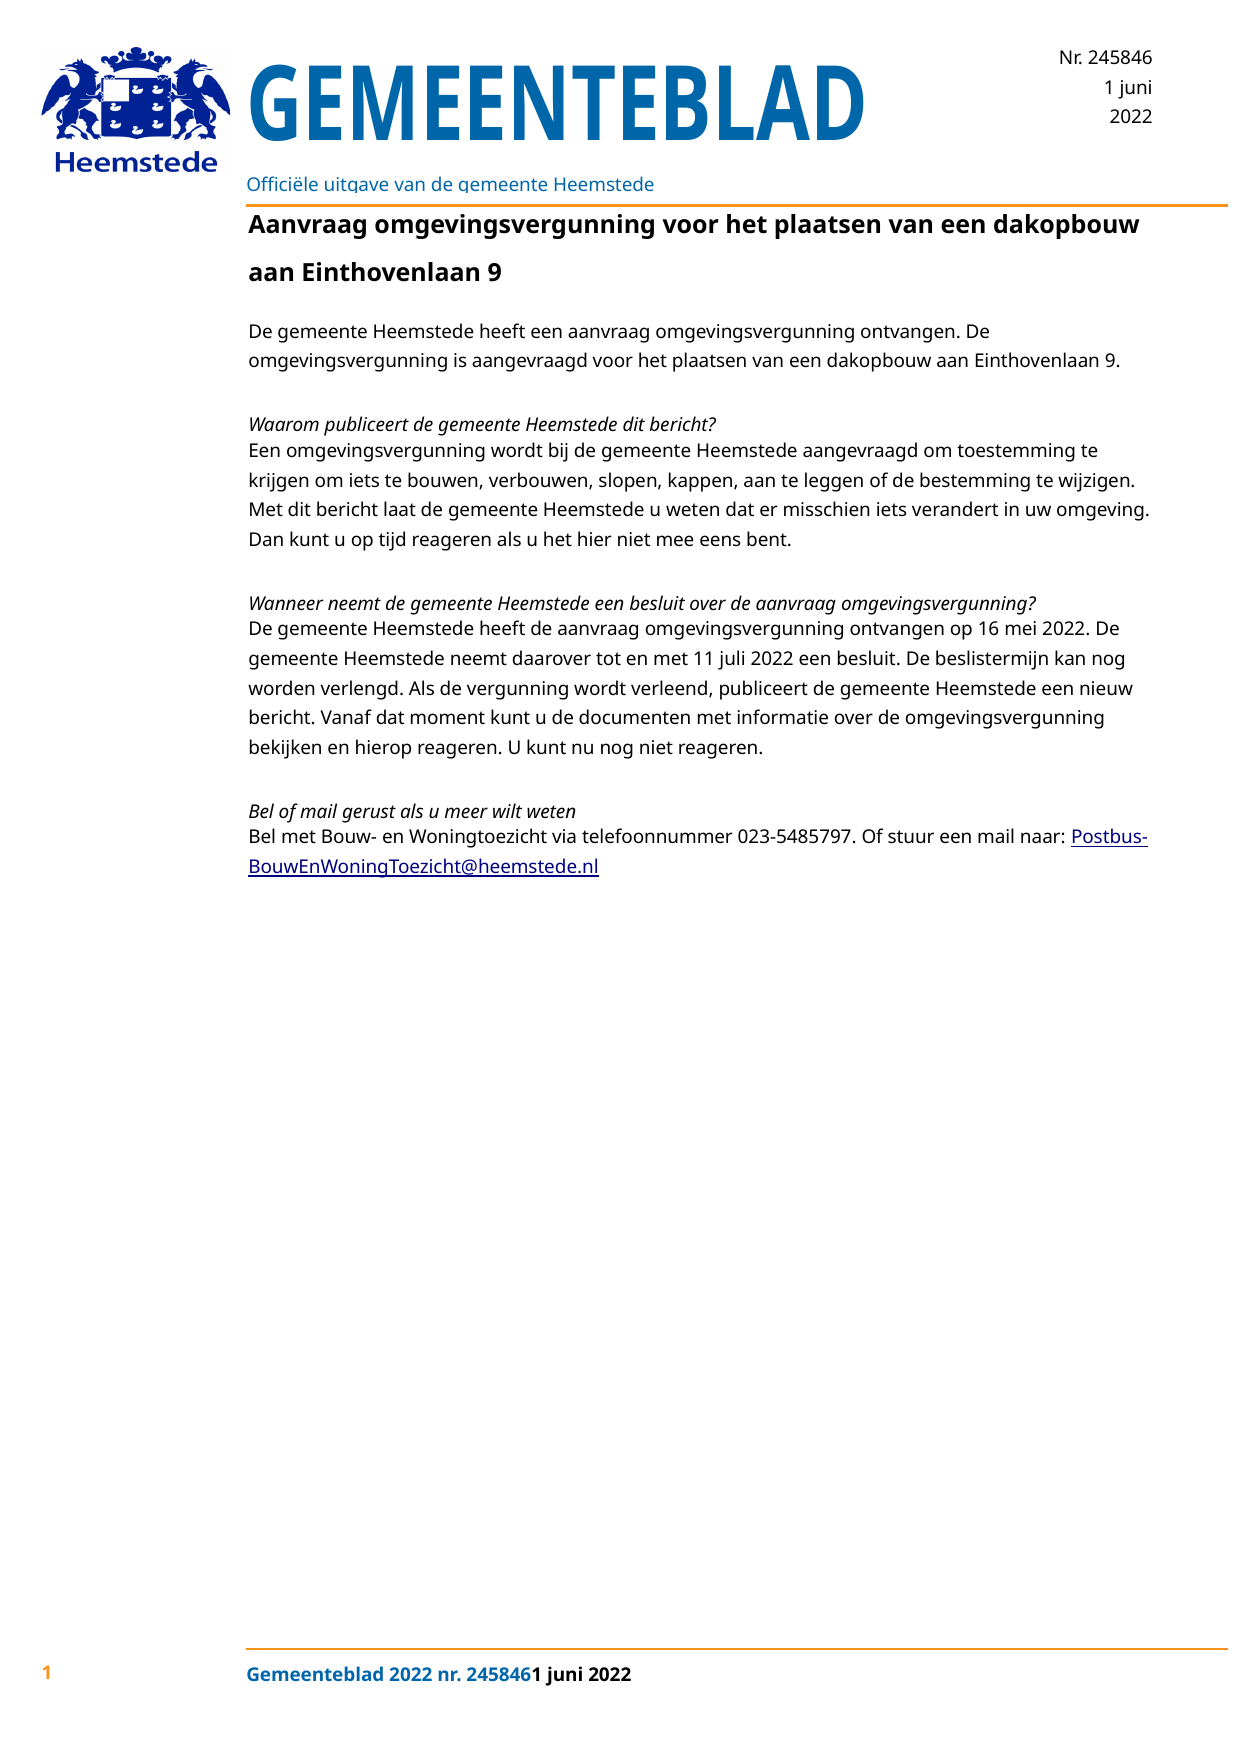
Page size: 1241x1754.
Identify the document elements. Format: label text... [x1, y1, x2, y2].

text Een omgevingsvergunning wordt bij de gemeente Heemstede aangevraagd om toestemming te krijgen om iets te bouwen, verbouwen, slopen, kappen, aan te leggen of de bestemming te wijzigen. Met dit bericht laat de gemeente Heemstede u weten dat er misschien iets verandert in uw omgeving. Dan kunt u op tijd reageren als u het hier niet mee eens bent. [248, 437, 1152, 552]
text Bel of mail gerust als u meer wilt weten [248, 798, 1152, 824]
text Wanneer neemt de gemeente Heemstede een besluit over de aanvraag omgevingsvergunning? [248, 590, 1152, 616]
text Waarom publiceert de gemeente Heemstede dit bericht? [248, 411, 1152, 437]
text De gemeente Heemstede heeft een aanvraag omgevingsvergunning ontvangen. De omgevingsvergunning is aangevraagd voor het plaatsen van een dakopbouw aan Einthovenlaan 9. [248, 318, 1152, 373]
text Bel met Bouw- en Woningtoezicht via telefoonnummer 023-5485797. Of stuur een mail naar: Postbus-BouwEnWoningToezicht@heemstede.nl [248, 824, 1152, 879]
text Aanvraag omgevingsvergunning voor het plaatsen van een dakopbouw aan Einthovenlaan 9 [248, 207, 1152, 288]
picture [41, 47, 231, 172]
text De gemeente Heemstede heeft de aanvraag omgevingsvergunning ontvangen op 16 mei 2022. De gemeente Heemstede neemt daarover tot en met 11 juli 2022 een besluit. De beslistermijn kan nog worden verlengd. Als de vergunning wordt verleend, publiceert de gemeente Heemstede een nieuw bericht. Vanaf dat moment kunt u de documenten met informatie over de omgevingsvergunning bekijken en hierop reageren. U kunt nu nog niet reageren. [248, 616, 1152, 760]
